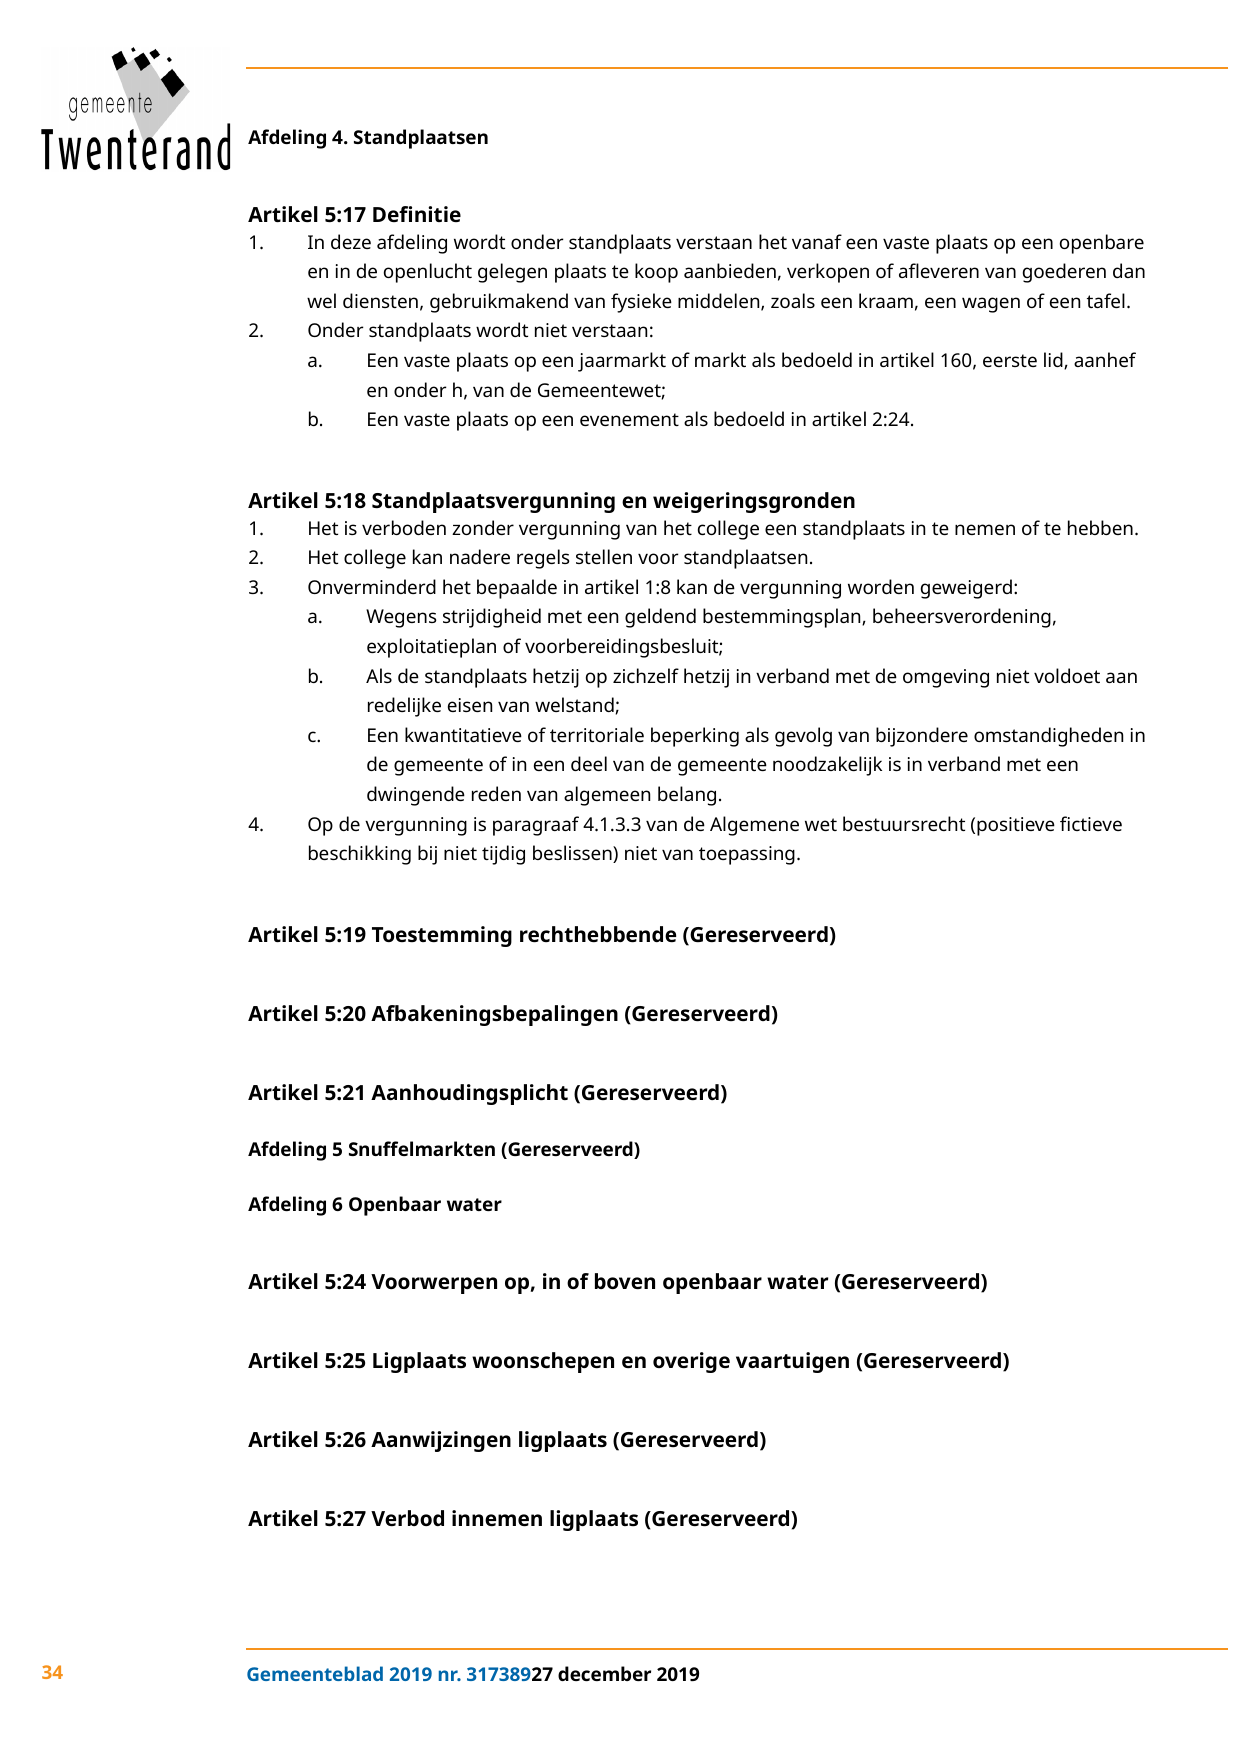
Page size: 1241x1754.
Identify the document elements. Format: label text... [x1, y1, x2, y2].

list Onverminderd het bepaalde in artikel 1:8 kan de vergunning worden geweigerd: [248, 574, 1152, 600]
picture [41, 47, 231, 172]
text Artikel 5:25 Ligplaats woonschepen en overige vaartuigen (Gereserveerd) [248, 1346, 1152, 1375]
list Op de vergunning is paragraaf 4.1.3.3 van de Algemene wet bestuursrecht (positieve fictieve beschikking bij niet tijdig beslissen) niet van toepassing. [248, 811, 1152, 866]
list Een vaste plaats op een evenement als bedoeld in artikel 2:24. [307, 406, 1152, 432]
text Artikel 5:19 Toestemming rechthebbende (Gereserveerd) [248, 920, 1152, 949]
text Artikel 5:26 Aanwijzingen ligplaats (Gereserveerd) [248, 1425, 1152, 1454]
text Afdeling 5 Snuffelmarkten (Gereserveerd) [248, 1136, 1152, 1162]
text Artikel 5:24 Voorwerpen op, in of boven openbaar water (Gereserveerd) [248, 1267, 1152, 1296]
list In deze afdeling wordt onder standplaats verstaan het vanaf een vaste plaats op een openbare en in de openlucht gelegen plaats te koop aanbieden, verkopen of afleveren van goederen dan wel diensten, gebruikmakend van fysieke middelen, zoals een kraam, een wagen of een tafel. [248, 229, 1152, 314]
list Een vaste plaats op een jaarmarkt of markt als bedoeld in artikel 160, eerste lid, aanhef en onder h, van de Gemeentewet; [307, 347, 1152, 403]
list Het college kan nadere regels stellen voor standplaatsen. [248, 544, 1152, 570]
text Artikel 5:21 Aanhoudingsplicht (Gereserveerd) [248, 1078, 1152, 1106]
text Artikel 5:17 Definitie [248, 201, 1152, 229]
list Wegens strijdigheid met een geldend bestemmingsplan, beheersverordening, exploitatieplan of voorbereidingsbesluit; [307, 604, 1152, 659]
list Een kwantitatieve of territoriale beperking als gevolg van bijzondere omstandigheden in de gemeente of in een deel van de gemeente noodzakelijk is in verband met een dwingende reden van algemeen belang. [307, 722, 1152, 807]
text Artikel 5:27 Verbod innemen ligplaats (Gereserveerd) [248, 1504, 1152, 1532]
text Artikel 5:20 Afbakeningsbepalingen (Gereserveerd) [248, 999, 1152, 1028]
text Afdeling 4. Standplaatsen [248, 124, 1152, 150]
text Artikel 5:18 Standplaatsvergunning en weigeringsgronden [248, 486, 1152, 515]
list Het is verboden zonder vergunning van het college een standplaats in te nemen of te hebben. [248, 515, 1152, 541]
list Als de standplaats hetzij op zichzelf hetzij in verband met de omgeving niet voldoet aan redelijke eisen van welstand; [307, 663, 1152, 718]
list Onder standplaats wordt niet verstaan: [248, 318, 1152, 343]
text Afdeling 6 Openbaar water [248, 1191, 1152, 1217]
